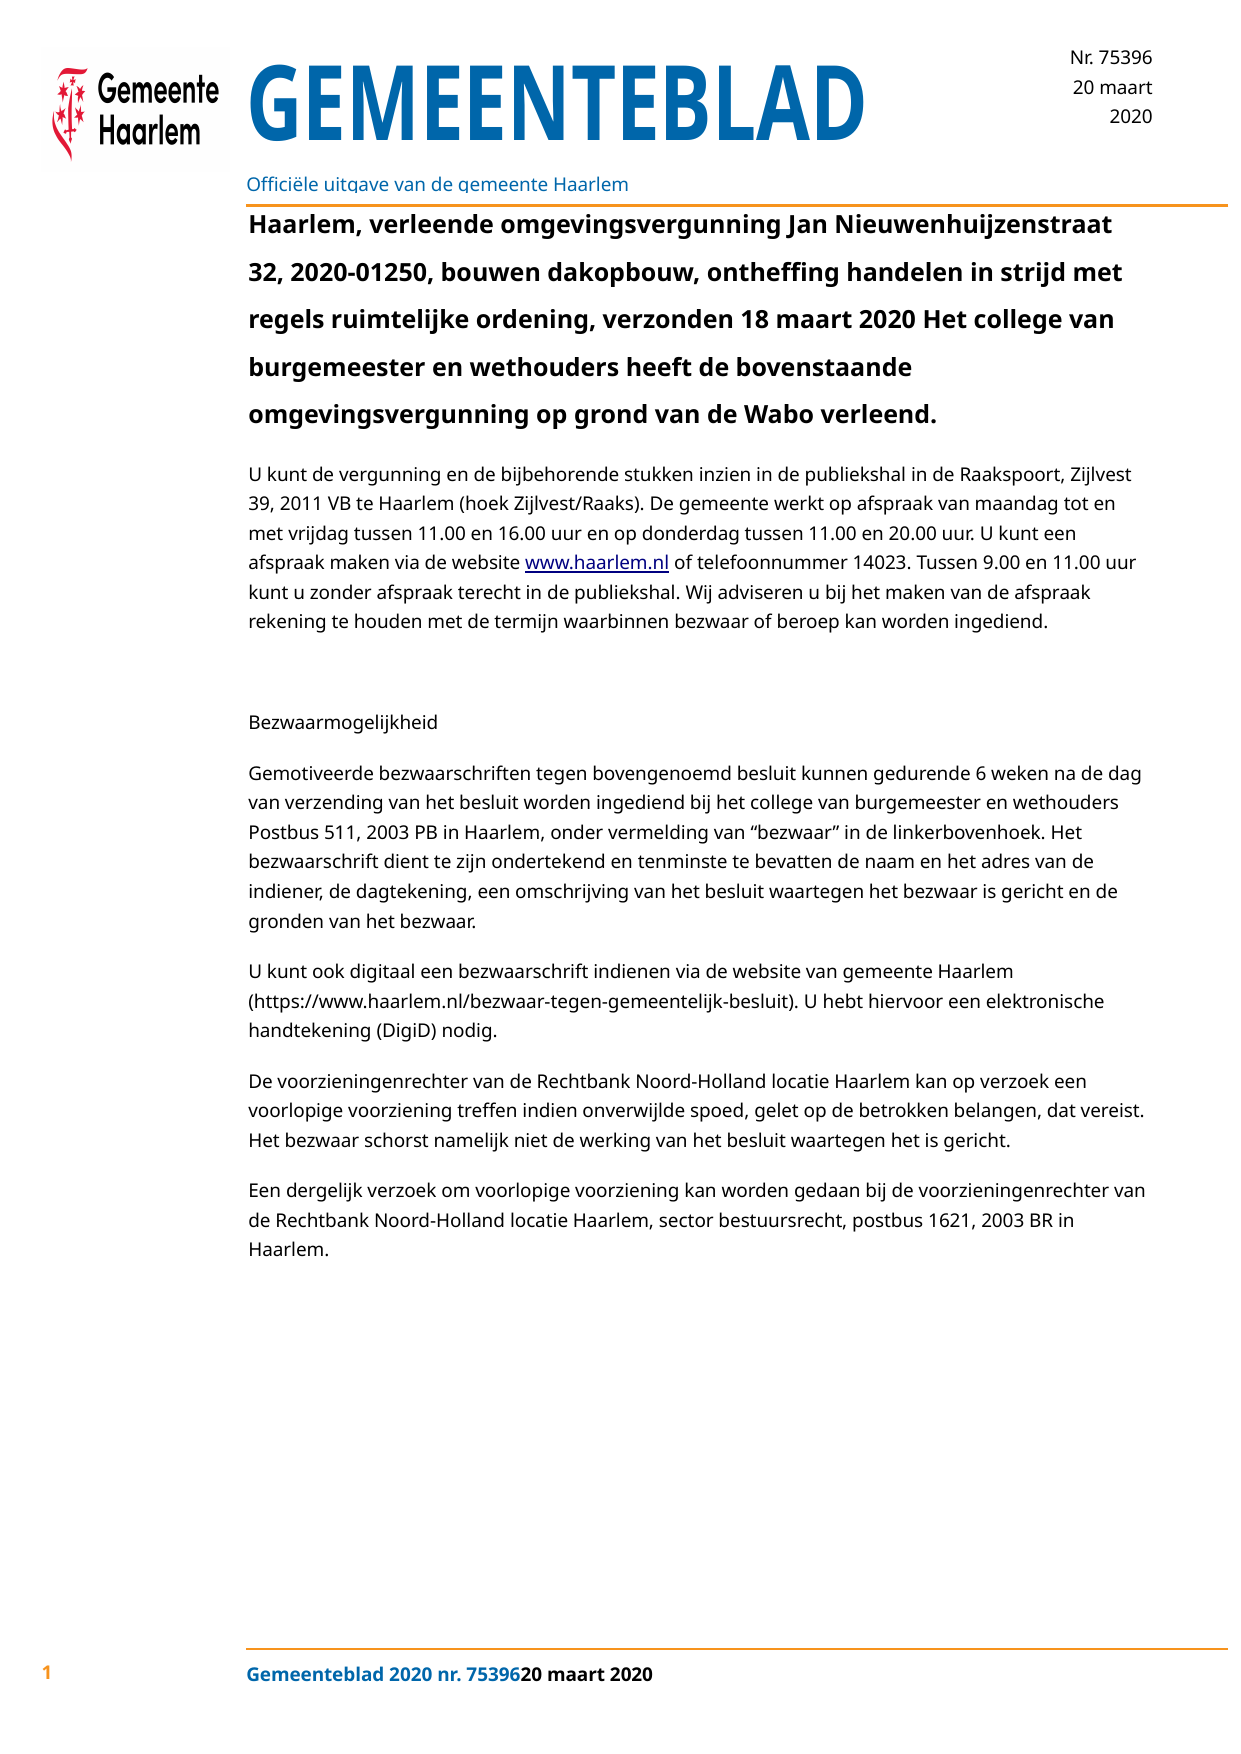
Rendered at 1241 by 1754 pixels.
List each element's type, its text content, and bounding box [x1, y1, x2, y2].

text Gemotiveerde bezwaarschriften tegen bovengenoemd besluit kunnen gedurende 6 weken na de dag van verzending van het besluit worden ingediend bij het college van burgemeester en wethouders Postbus 511, 2003 PB in Haarlem, onder vermelding van “bezwaar” in de linkerbovenhoek. Het bezwaarschrift dient te zijn ondertekend en tenminste te bevatten de naam en het adres van de indiener, de dagtekening, een omschrijving van het besluit waartegen het bezwaar is gericht en de gronden van het bezwaar. [248, 760, 1152, 933]
text Een dergelijk verzoek om voorlopige voorziening kan worden gedaan bij de voorzieningenrechter van de Rechtbank Noord-Holland locatie Haarlem, sector bestuursrecht, postbus 1621, 2003 BR in Haarlem. [248, 1177, 1152, 1262]
text U kunt ook digitaal een bezwaarschrift indienen via de website van gemeente Haarlem (https://www.haarlem.nl/bezwaar-tegen-gemeentelijk-besluit). U hebt hiervoor een elektronische handtekening (DigiD) nodig. [248, 958, 1152, 1043]
text U kunt de vergunning en de bijbehorende stukken inzien in de publiekshal in de Raakspoort, Zijlvest 39, 2011 VB te Haarlem (hoek Zijlvest/Raaks). De gemeente werkt op afspraak van maandag tot en met vrijdag tussen 11.00 en 16.00 uur en op donderdag tussen 11.00 en 20.00 uur. U kunt een afspraak maken via de website www.haarlem.nl of telefoonnummer 14023. Tussen 9.00 en 11.00 uur kunt u zonder afspraak terecht in de publiekshal. Wij adviseren u bij het maken van de afspraak rekening te houden met de termijn waarbinnen bezwaar of beroep kan worden ingediend. [248, 461, 1152, 634]
text Haarlem, verleende omgevingsvergunning Jan Nieuwenhuijzenstraat 32, 2020-01250, bouwen dakopbouw, ontheffing handelen in strijd met regels ruimtelijke ordening, verzonden 18 maart 2020 Het college van burgemeester en wethouders heeft de bovenstaande omgevingsvergunning op grond van de Wabo verleend. [248, 207, 1152, 431]
picture [41, 47, 231, 172]
text De voorzieningenrechter van de Rechtbank Noord-Holland locatie Haarlem kan op verzoek een voorlopige voorziening treffen indien onverwijlde spoed, gelet op de betrokken belangen, dat vereist. Het bezwaar schorst namelijk niet de werking van het besluit waartegen het is gericht. [248, 1068, 1152, 1153]
text Bezwaarmogelijkheid [248, 709, 1152, 735]
